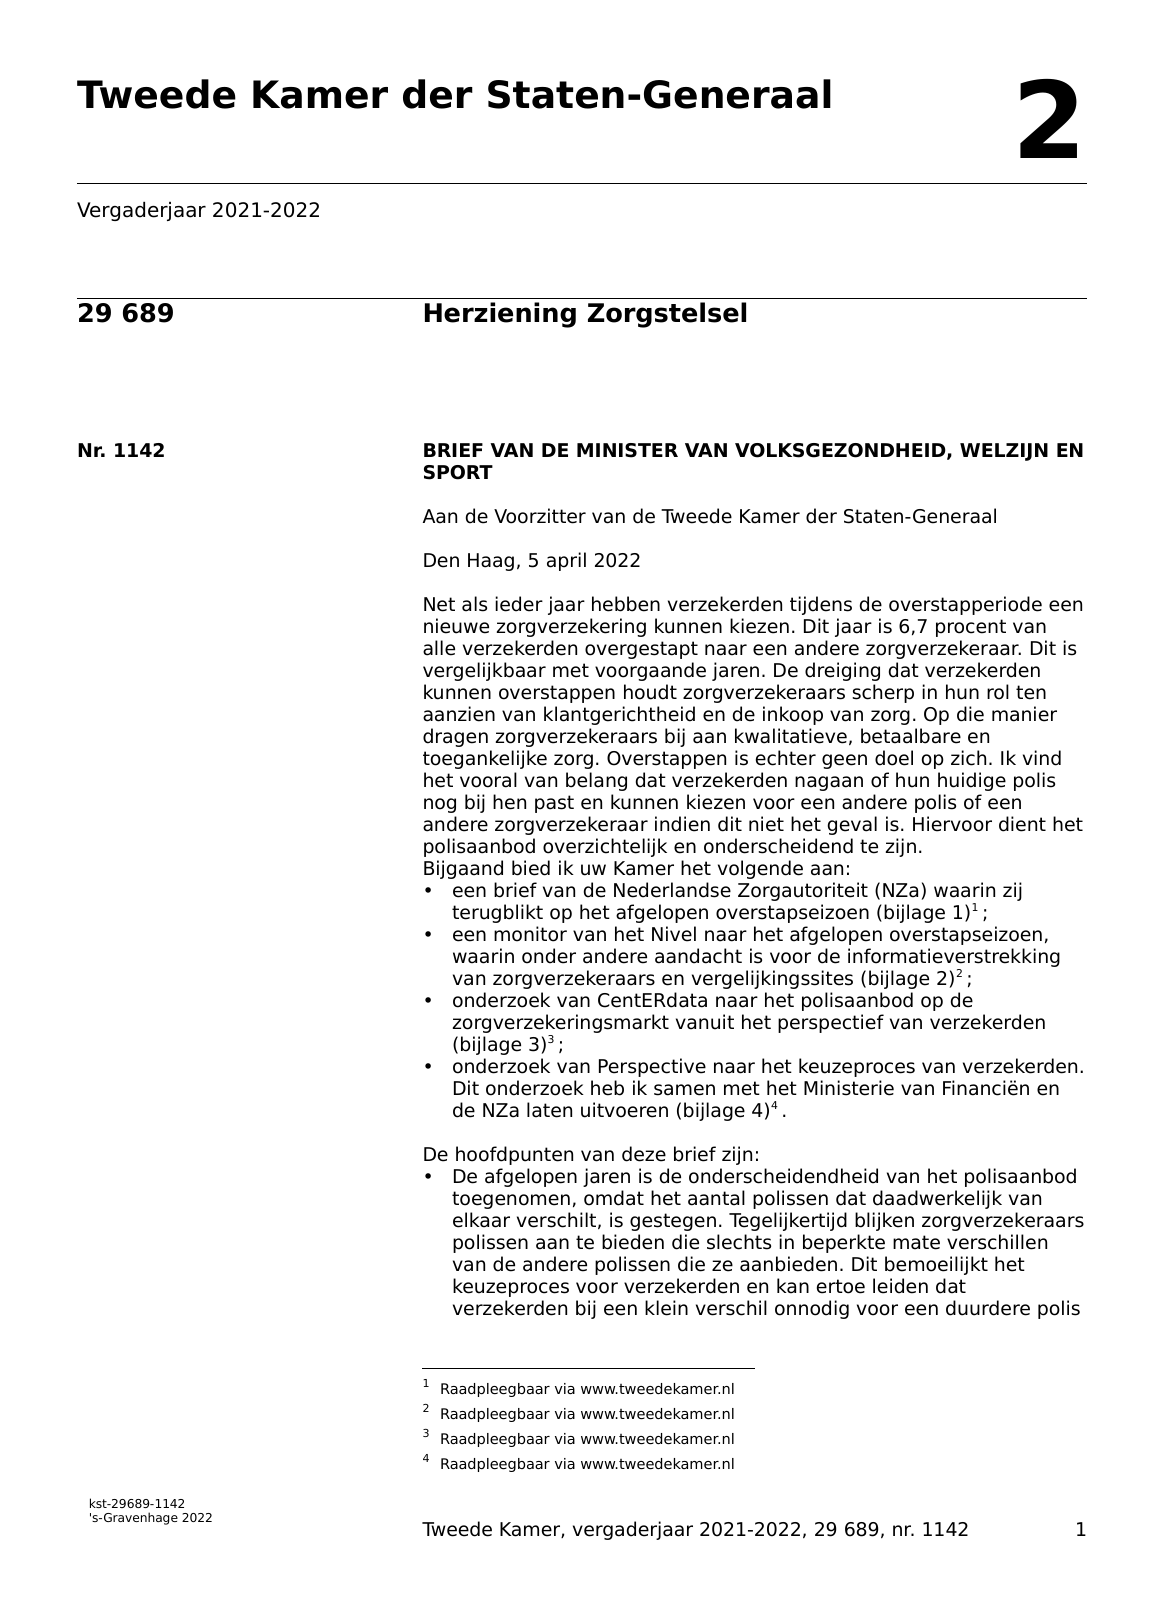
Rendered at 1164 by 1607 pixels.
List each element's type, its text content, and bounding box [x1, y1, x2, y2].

text • onderzoek van CentERdata naar het polisaanbod op de zorgverzekeringsmarkt vanuit het perspectief van verzekerden (bijlage 3); [422, 990, 1087, 1056]
text kst-29689-1142 [88, 1497, 323, 1511]
text Raadpleegbaar via www.tweedekamer.nl [422, 1377, 1087, 1399]
text • De afgelopen jaren is de onderscheidendheid van het polisaanbod toegenomen, omdat het aantal polissen dat daadwerkelijk van elkaar verschilt, is gestegen. Tegelijkertijd blijken zorgverzekeraars polissen aan te bieden die slechts in beperkte mate verschillen van de andere polissen die ze aanbieden. Dit bemoeilijkt het keuzeproces voor verzekerden en kan ertoe leiden dat verzekerden bij een klein verschil onnodig voor een duurdere polis [422, 1166, 1087, 1320]
text Raadpleegbaar via www.tweedekamer.nl [422, 1427, 1087, 1449]
text Net als ieder jaar hebben verzekerden tijdens de overstapperiode een nieuwe zorgverzekering kunnen kiezen. Dit jaar is 6,7 procent van alle verzekerden overgestapt naar een andere zorgverzekeraar. Dit is vergelijkbaar met voorgaande jaren. De dreiging dat verzekerden kunnen overstappen houdt zorgverzekeraars scherp in hun rol ten aanzien van klantgerichtheid en de inkoop van zorg. Op die manier dragen zorgverzekeraars bij aan kwalitatieve, betaalbare en toegankelijke zorg. Overstappen is echter geen doel op zich. Ik vind het vooral van belang dat verzekerden nagaan of hun huidige polis nog bij hen past en kunnen kiezen voor een andere polis of een andere zorgverzekeraar indien dit niet het geval is. Hiervoor dient het polisaanbod overzichtelijk en onderscheidend te zijn. [422, 594, 1087, 858]
text Aan de Voorzitter van de Tweede Kamer der Staten-Generaal [422, 506, 1087, 528]
text De hoofdpunten van deze brief zijn: [422, 1144, 1087, 1166]
text Raadpleegbaar via www.tweedekamer.nl [422, 1452, 1087, 1474]
text Raadpleegbaar via www.tweedekamer.nl [422, 1402, 1087, 1424]
text • onderzoek van Perspective naar het keuzeproces van verzekerden. Dit onderzoek heb ik samen met het Ministerie van Financiën en de NZa laten uitvoeren (bijlage 4). [422, 1056, 1087, 1122]
text Den Haag, 5 april 2022 [422, 550, 1087, 572]
text Bijgaand bied ik uw Kamer het volgende aan: [422, 858, 1087, 880]
text • een monitor van het Nivel naar het afgelopen overstapseizoen, waarin onder andere aandacht is voor de informatieverstrekking van zorgverzekeraars en vergelijkingssites (bijlage 2); [422, 924, 1087, 990]
text 's-Gravenhage 2022 [88, 1511, 323, 1525]
table_header Tweede Kamer der Staten-Generaal [77, 59, 886, 183]
table_header 2 [886, 59, 1087, 183]
subtitle Nr. 1142 BRIEF VAN DE MINISTER VAN VOLKSGEZONDHEID, WELZIJN EN SPORT [77, 440, 1087, 484]
text • een brief van de Nederlandse Zorgautoriteit (NZa) waarin zij terugblikt op het afgelopen overstapseizoen (bijlage 1); [422, 880, 1087, 924]
subtitle 29 689 Herziening Zorgstelsel [77, 299, 1087, 329]
table_cell Vergaderjaar 2021-2022 [77, 184, 1087, 298]
